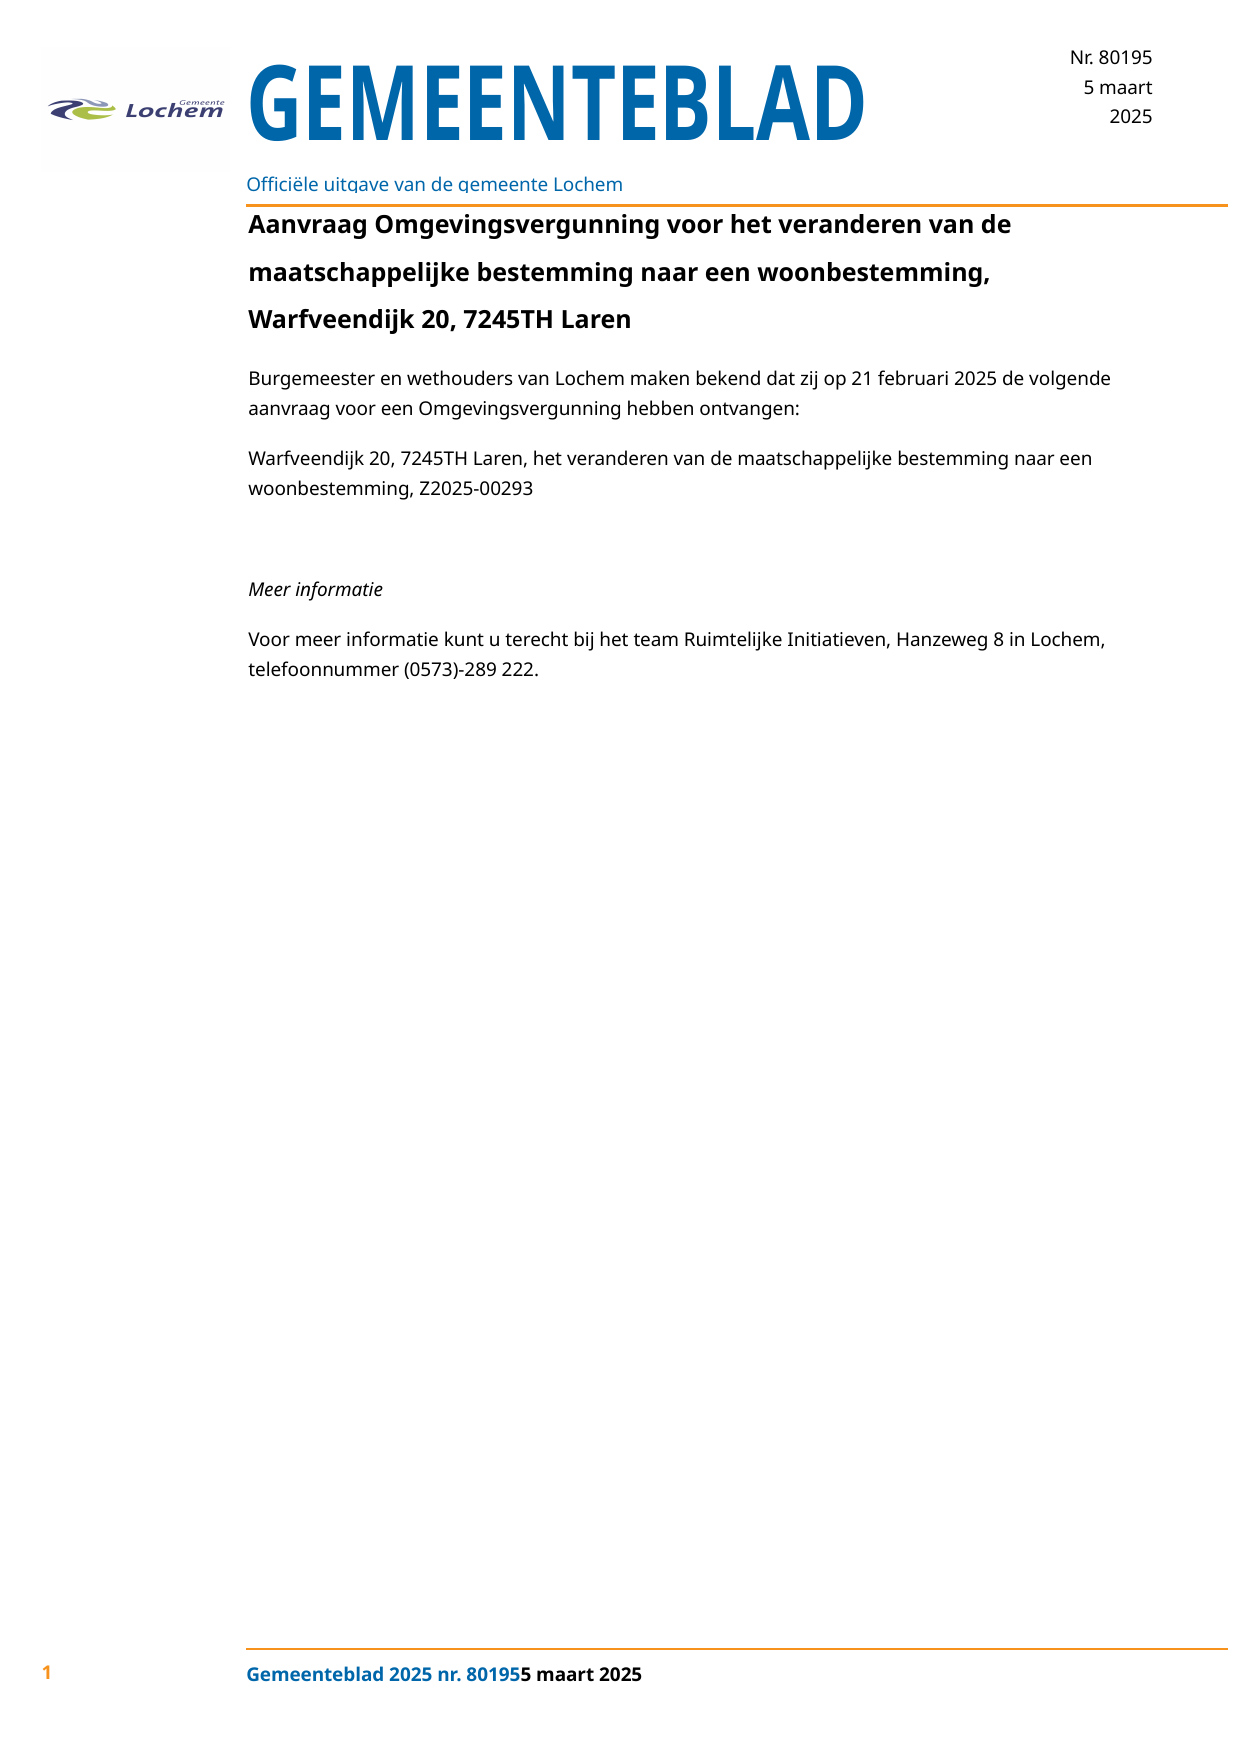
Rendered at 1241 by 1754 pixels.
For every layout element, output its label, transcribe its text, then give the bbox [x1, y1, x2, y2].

text Voor meer informatie kunt u terecht bij het team Ruimtelijke Initiatieven, Hanzeweg 8 in Lochem, telefoonnummer (0573)-289 222. [248, 626, 1152, 682]
text Aanvraag Omgevingsvergunning voor het veranderen van de maatschappelijke bestemming naar een woonbestemming, Warfveendijk 20, 7245TH Laren [248, 207, 1152, 336]
text Burgemeester en wethouders van Lochem maken bekend dat zij op 21 februari 2025 de volgende aanvraag voor een Omgevingsvergunning hebben ontvangen: [248, 366, 1152, 421]
text Meer informatie [248, 576, 1152, 602]
text Warfveendijk 20, 7245TH Laren, het veranderen van de maatschappelijke bestemming naar een woonbestemming, Z2025-00293 [248, 446, 1152, 501]
picture [41, 47, 231, 172]
